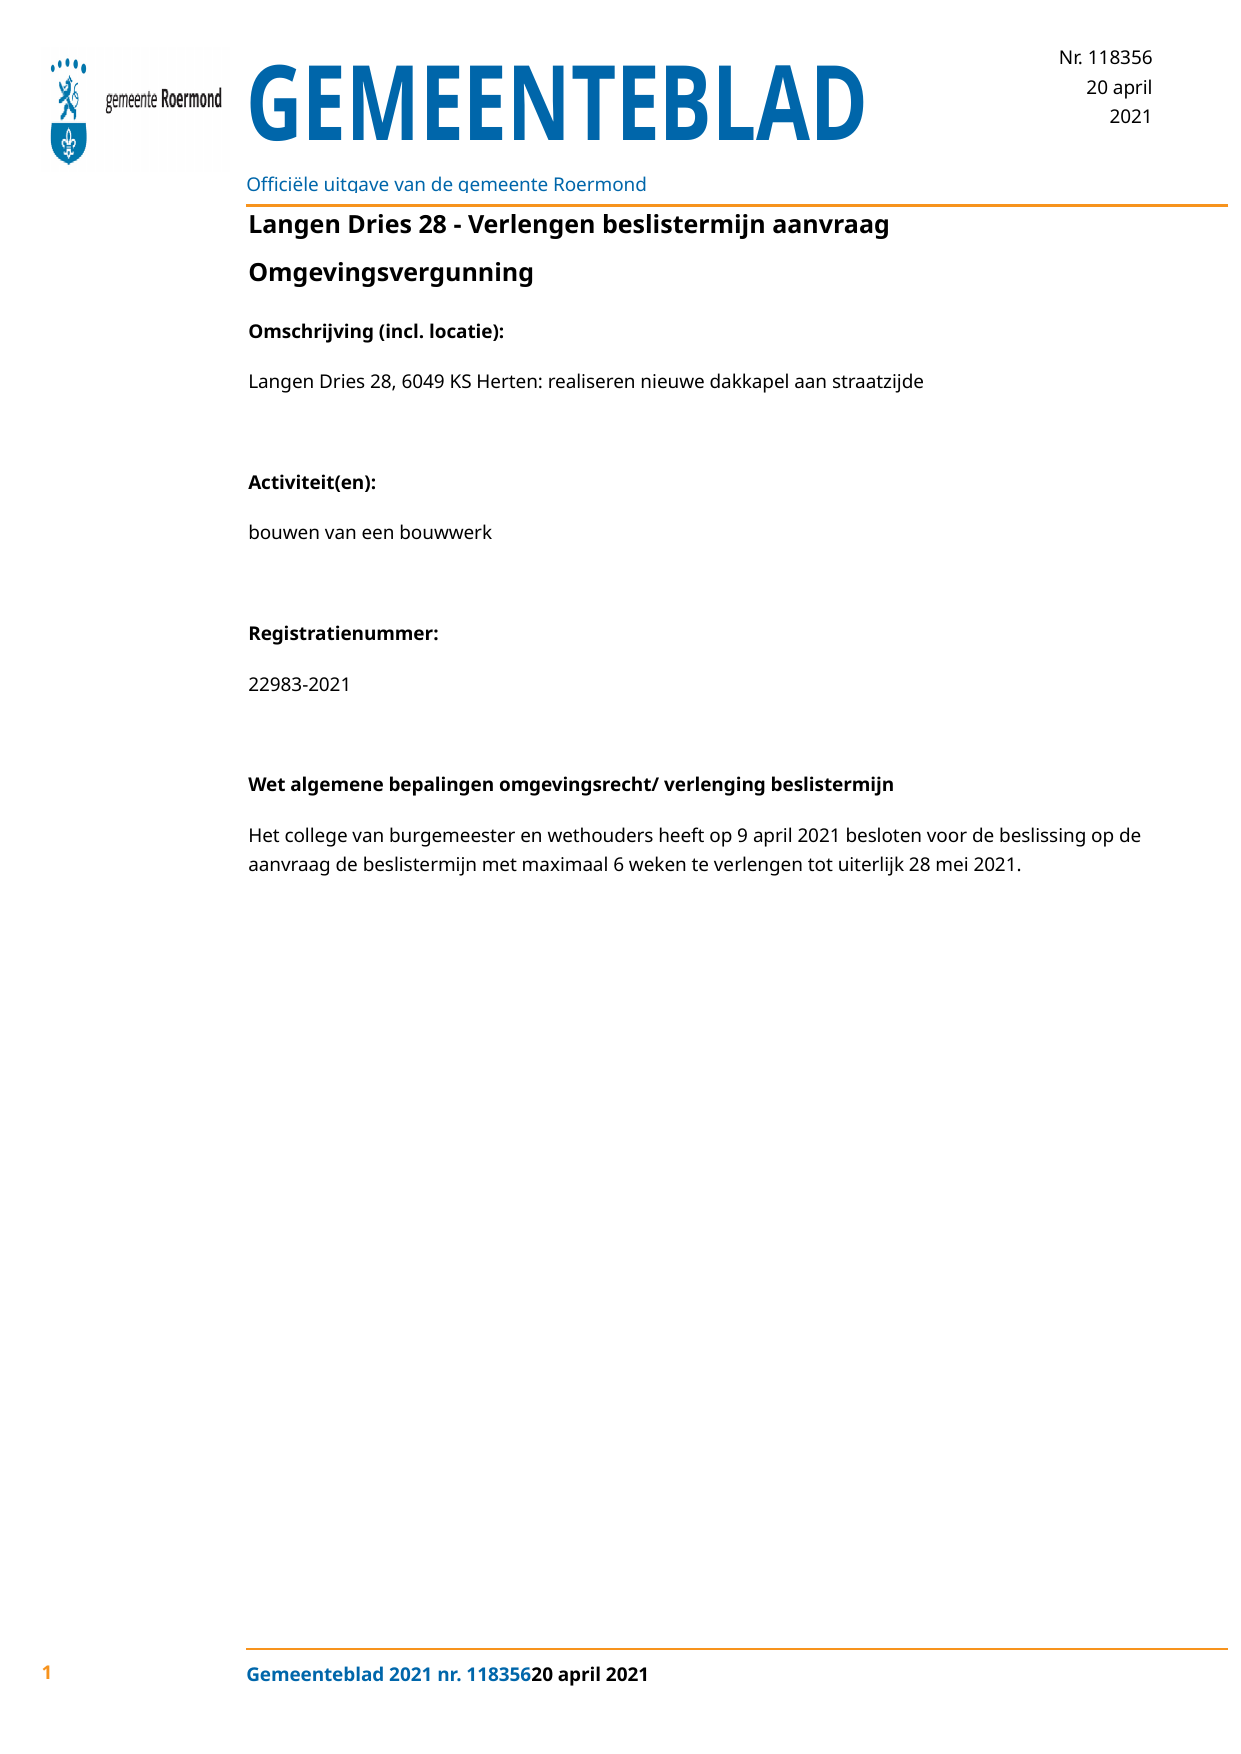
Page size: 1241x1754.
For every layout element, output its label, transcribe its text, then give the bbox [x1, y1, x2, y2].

text Registratienummer: [248, 620, 1152, 646]
text Het college van burgemeester en wethouders heeft op 9 april 2021 besloten voor de beslissing op de aanvraag de beslistermijn met maximaal 6 weken te verlengen tot uiterlijk 28 mei 2021. [248, 822, 1152, 877]
text 22983-2021 [248, 671, 1152, 697]
text Langen Dries 28 - Verlengen beslistermijn aanvraag Omgevingsvergunning [248, 207, 1152, 288]
text Langen Dries 28, 6049 KS Herten: realiseren nieuwe dakkapel aan straatzijde [248, 368, 1152, 394]
text Activiteit(en): [248, 469, 1152, 495]
picture [41, 47, 231, 172]
text Wet algemene bepalingen omgevingsrecht/ verlenging beslistermijn [248, 772, 1152, 797]
text bouwen van een bouwwerk [248, 519, 1152, 545]
text Omschrijving (incl. locatie): [248, 318, 1152, 344]
